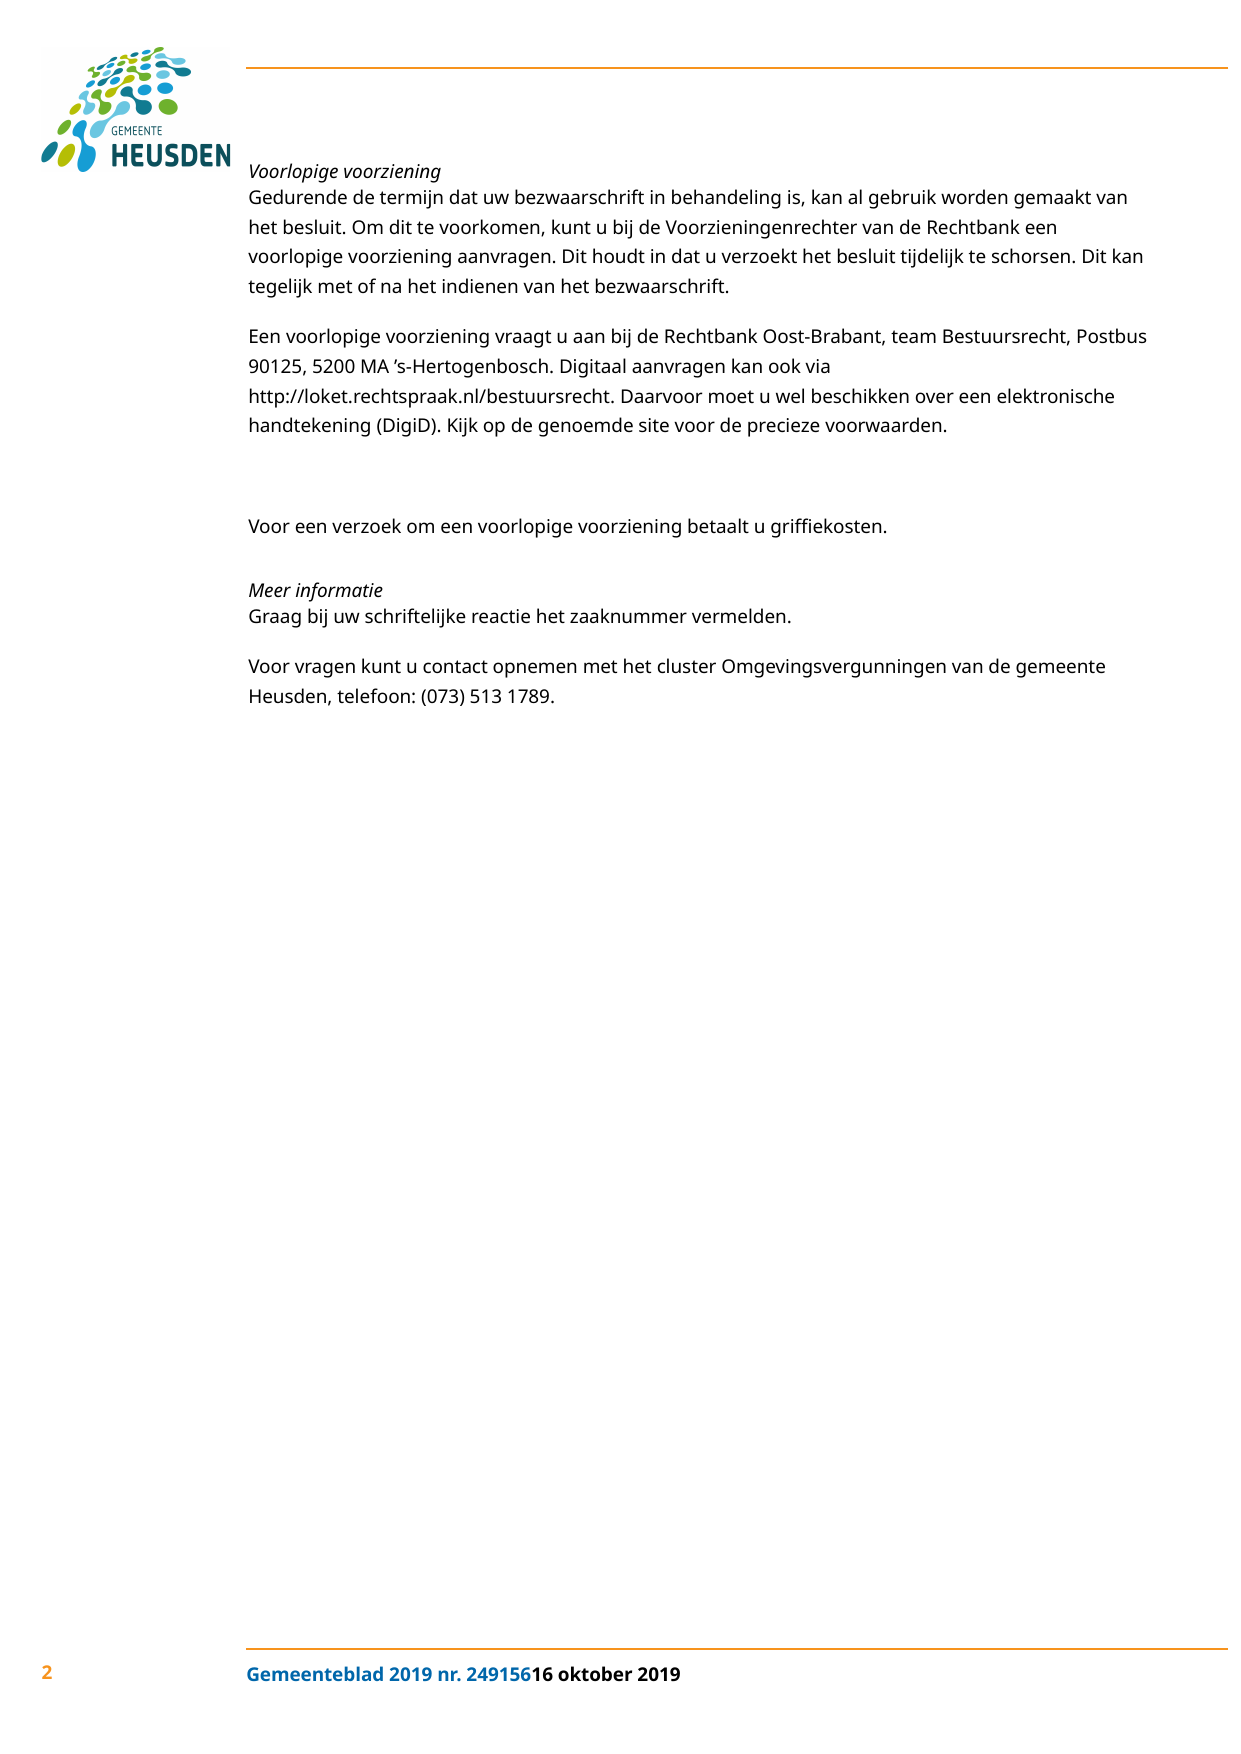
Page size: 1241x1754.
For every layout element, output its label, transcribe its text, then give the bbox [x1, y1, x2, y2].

text Een voorlopige voorziening vraagt u aan bij de Rechtbank Oost-Brabant, team Bestuursrecht, Postbus 90125, 5200 MA ’s-Hertogenbosch. Digitaal aanvragen kan ook via http://loket.rechtspraak.nl/bestuursrecht. Daarvoor moet u wel beschikken over een elektronische handtekening (DigiD). Kijk op de genoemde site voor de precieze voorwaarden. [248, 324, 1152, 438]
text Voor een verzoek om een voorlopige voorziening betaalt u griffiekosten. [248, 513, 1152, 539]
text Voor vragen kunt u contact opnemen met het cluster Omgevingsvergunningen van de gemeente Heusden, telefoon: (073) 513 1789. [248, 653, 1152, 709]
picture [41, 47, 231, 172]
text Graag bij uw schriftelijke reactie het zaaknummer vermelden. [248, 603, 1152, 629]
text Gedurende de termijn dat uw bezwaarschrift in behandeling is, kan al gebruik worden gemaakt van het besluit. Om dit te voorkomen, kunt u bij de Voorzieningenrechter van de Rechtbank een voorlopige voorziening aanvragen. Dit houdt in dat u verzoekt het besluit tijdelijk te schorsen. Dit kan tegelijk met of na het indienen van het bezwaarschrift. [248, 184, 1152, 299]
text Voorlopige voorziening [248, 159, 1152, 184]
text Meer informatie [248, 577, 1152, 603]
